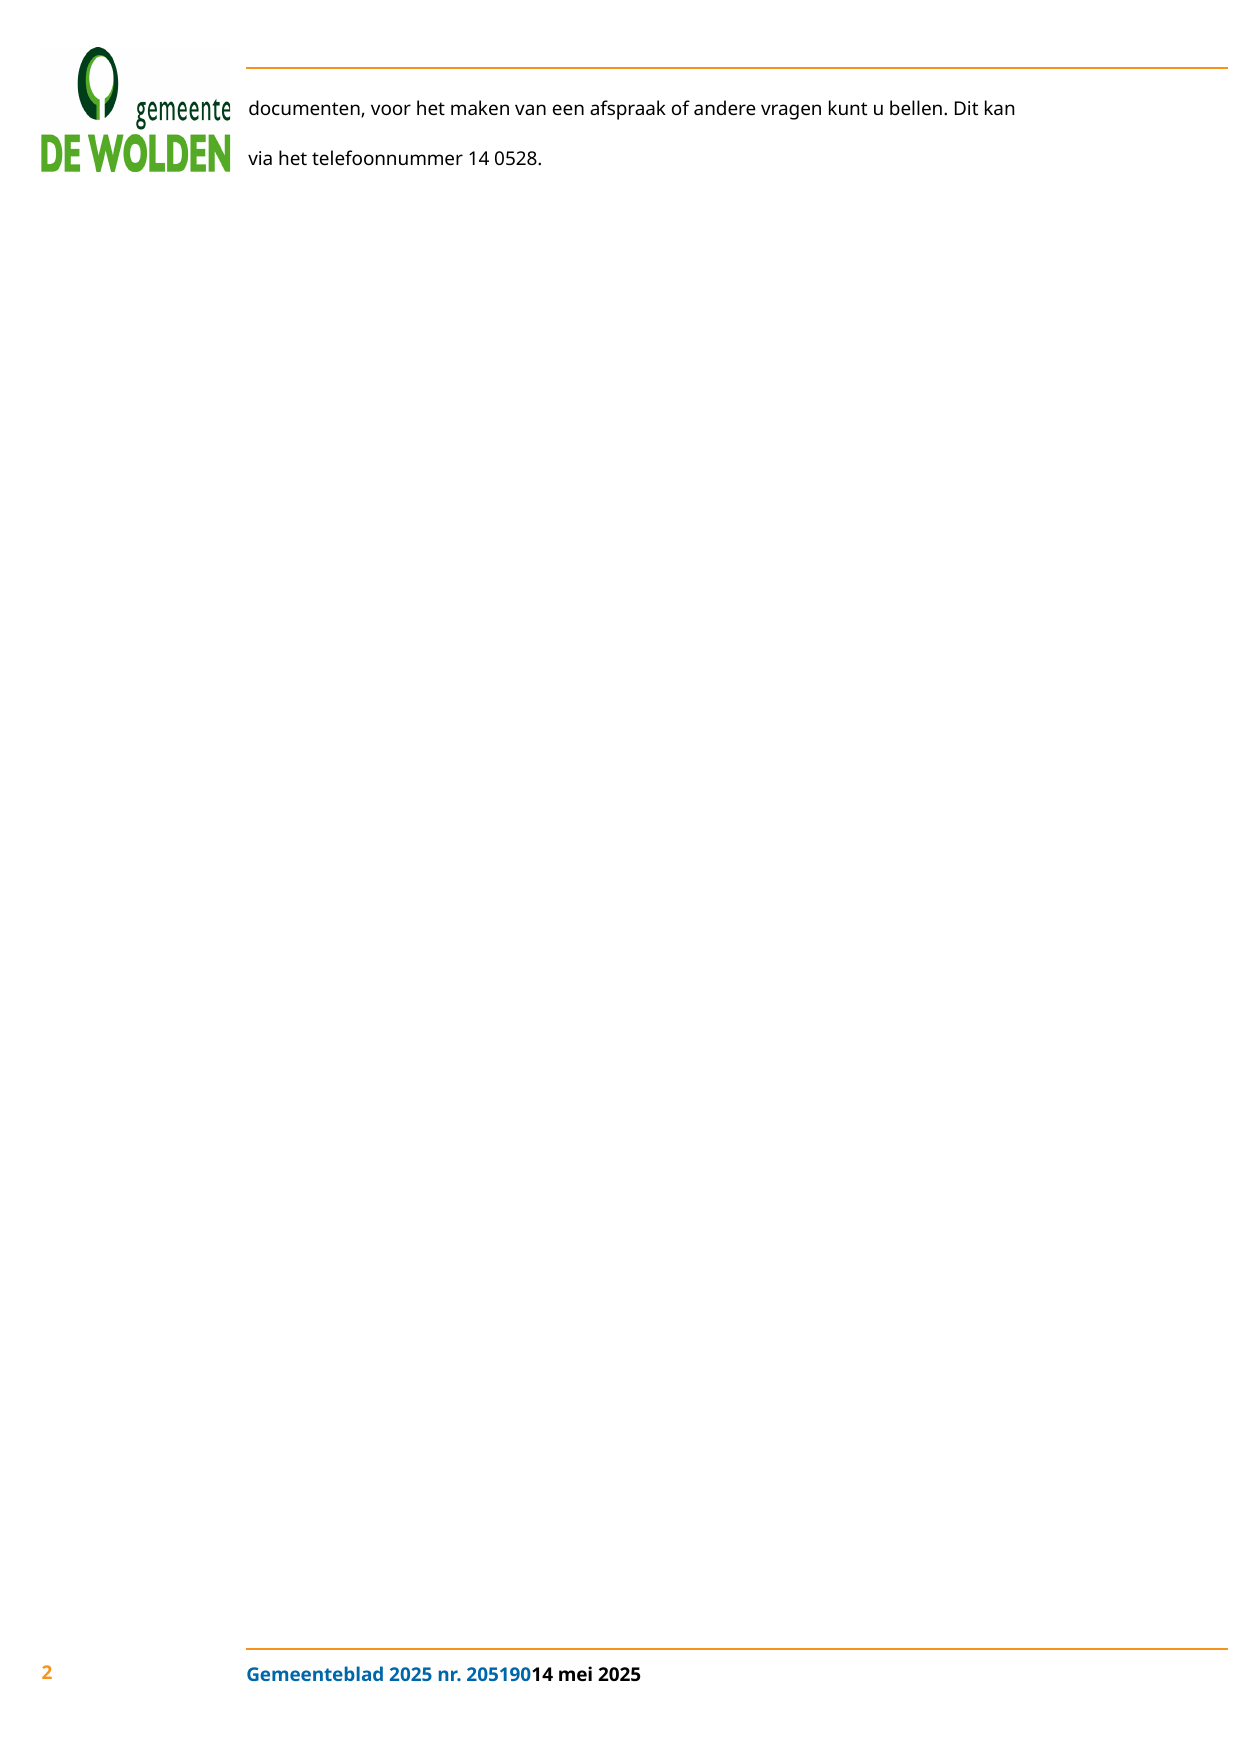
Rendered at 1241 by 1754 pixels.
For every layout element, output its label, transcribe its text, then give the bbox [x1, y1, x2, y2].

text documenten, voor het maken van een afspraak of andere vragen kunt u bellen. Dit kan [248, 95, 1152, 121]
picture [41, 47, 231, 172]
text via het telefoonnummer 14 0528. [248, 145, 1152, 171]
